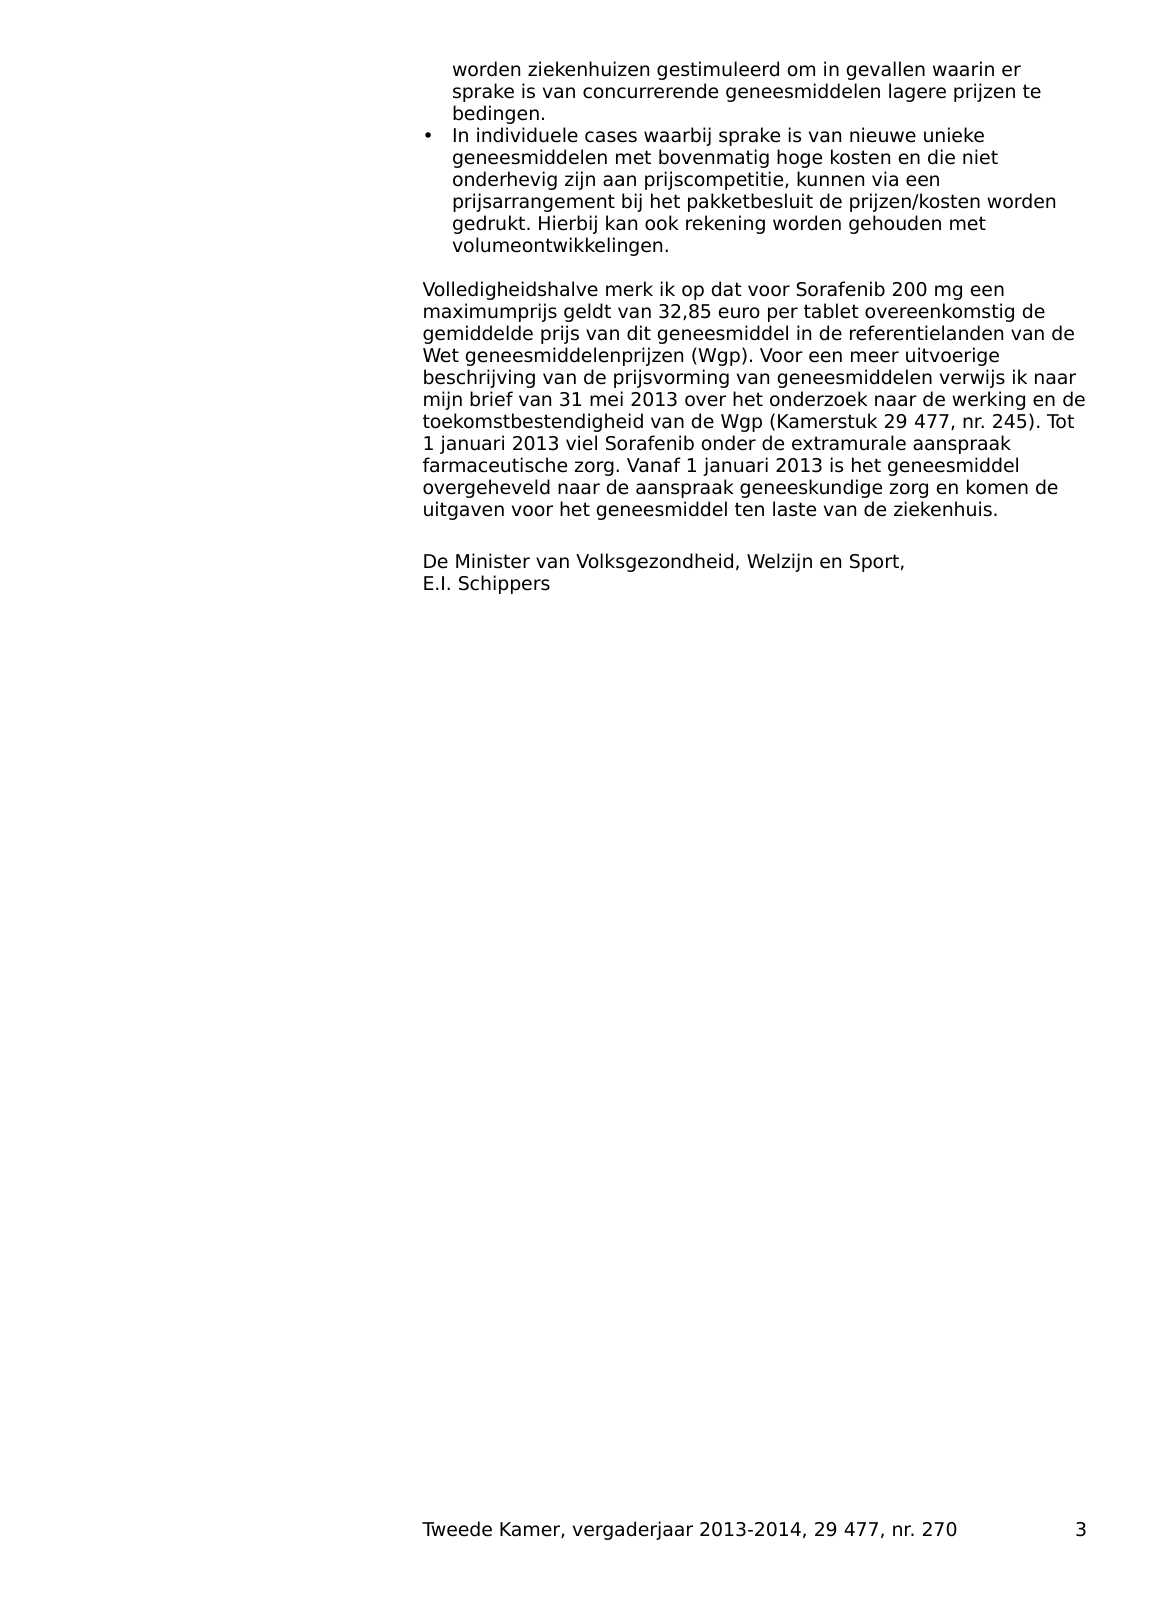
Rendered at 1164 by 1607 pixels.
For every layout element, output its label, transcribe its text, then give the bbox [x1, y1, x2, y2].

text De Minister van Volksgezondheid, Welzijn en Sport, E.I. Schippers [422, 551, 1087, 595]
text worden ziekenhuizen gestimuleerd om in gevallen waarin er sprake is van concurrerende geneesmiddelen lagere prijzen te bedingen. [422, 59, 1087, 125]
text Volledigheidshalve merk ik op dat voor Sorafenib 200 mg een maximumprijs geldt van 32,85 euro per tablet overeenkomstig de gemiddelde prijs van dit geneesmiddel in de referentielanden van de Wet geneesmiddelenprijzen (Wgp). Voor een meer uitvoerige beschrijving van de prijsvorming van geneesmiddelen verwijs ik naar mijn brief van 31 mei 2013 over het onderzoek naar de werking en de toekomstbestendigheid van de Wgp (Kamerstuk 29 477, nr. 245). Tot 1 januari 2013 viel Sorafenib onder de extramurale aanspraak farmaceutische zorg. Vanaf 1 januari 2013 is het geneesmiddel overgeheveld naar de aanspraak geneeskundige zorg en komen de uitgaven voor het geneesmiddel ten laste van de ziekenhuis. [422, 279, 1087, 521]
text • In individuele cases waarbij sprake is van nieuwe unieke geneesmiddelen met bovenmatig hoge kosten en die niet onderhevig zijn aan prijscompetitie, kunnen via een prijsarrangement bij het pakketbesluit de prijzen/kosten worden gedrukt. Hierbij kan ook rekening worden gehouden met volumeontwikkelingen. [422, 125, 1087, 257]
